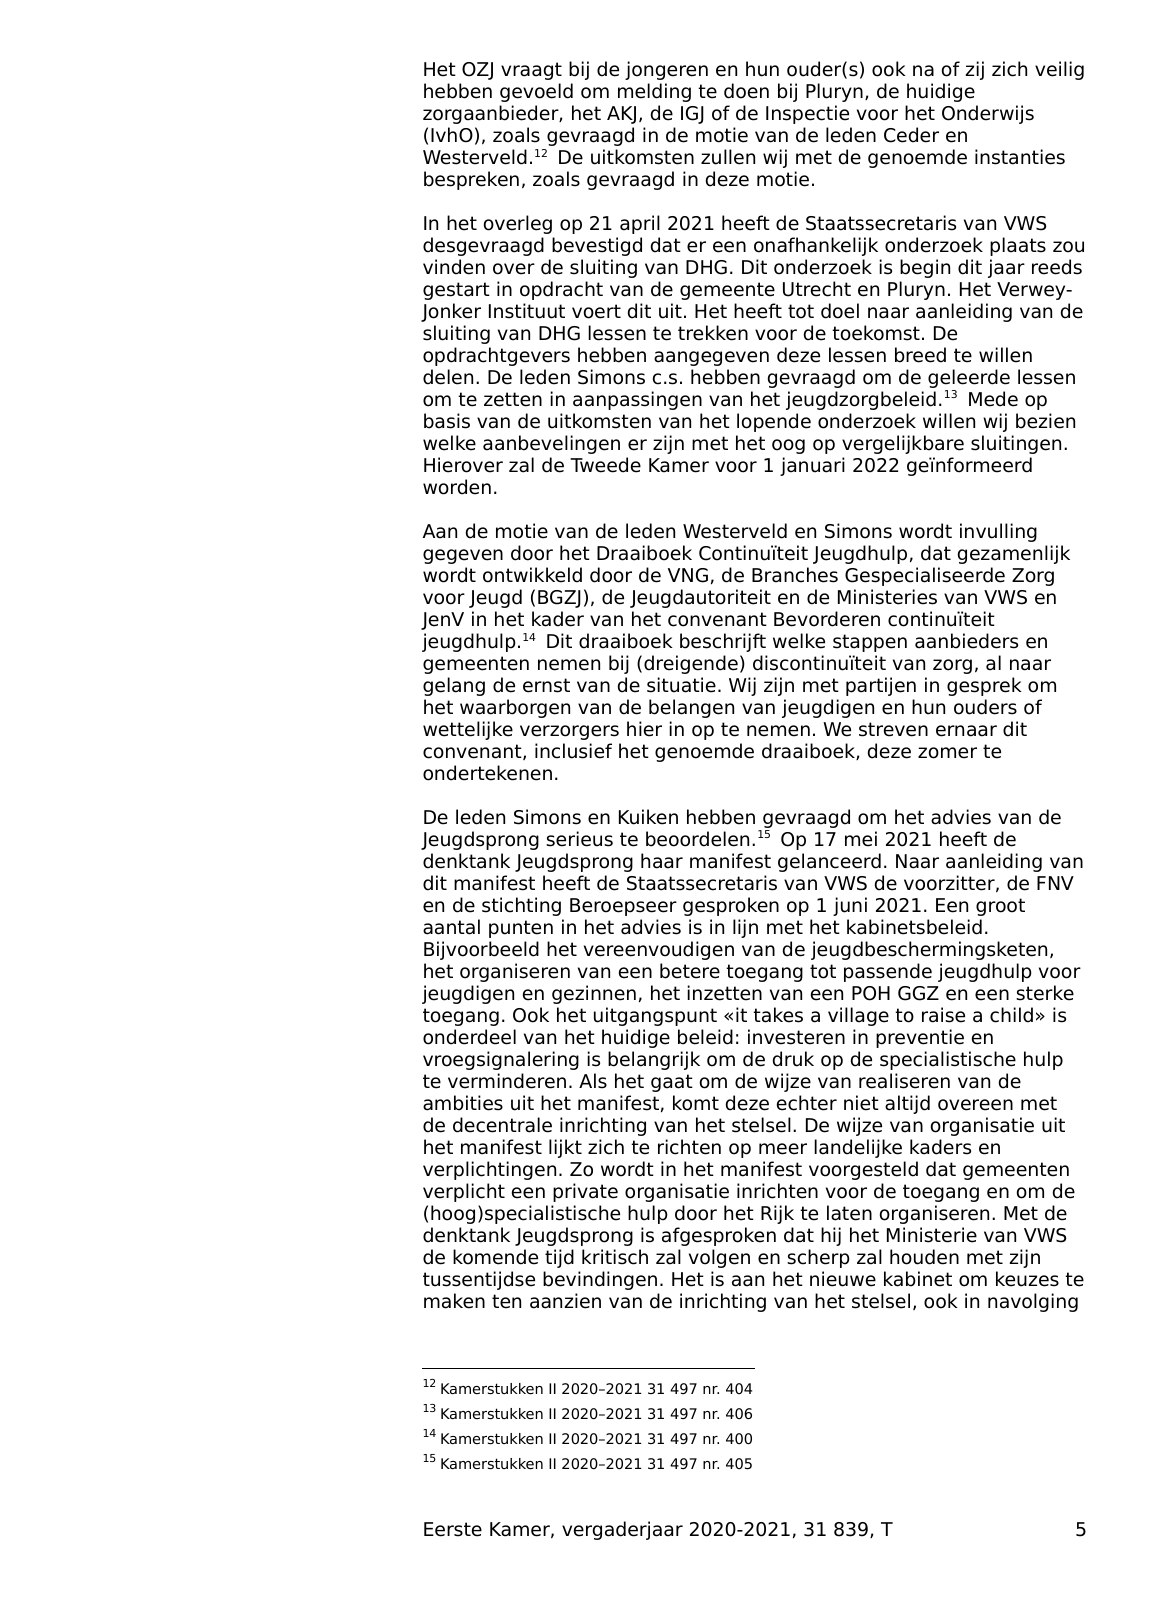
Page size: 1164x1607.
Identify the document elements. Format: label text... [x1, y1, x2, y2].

text Aan de motie van de leden Westerveld en Simons wordt invulling gegeven door het Draaiboek Continuïteit Jeugdhulp, dat gezamenlijk wordt ontwikkeld door de VNG, de Branches Gespecialiseerde Zorg voor Jeugd (BGZJ), de Jeugdautoriteit en de Ministeries van VWS en JenV in het kader van het convenant Bevorderen continuïteit jeugdhulp. Dit draaiboek beschrijft welke stappen aanbieders en gemeenten nemen bij (dreigende) discontinuïteit van zorg, al naar gelang de ernst van de situatie. Wij zijn met partijen in gesprek om het waarborgen van de belangen van jeugdigen en hun ouders of wettelijke verzorgers hier in op te nemen. We streven ernaar dit convenant, inclusief het genoemde draaiboek, deze zomer te ondertekenen. [422, 521, 1087, 785]
text Kamerstukken II 2020–2021 31 497 nr. 405 [422, 1452, 1087, 1474]
text Kamerstukken II 2020–2021 31 497 nr. 400 [422, 1427, 1087, 1449]
text De leden Simons en Kuiken hebben gevraagd om het advies van de Jeugdsprong serieus te beoordelen. Op 17 mei 2021 heeft de denktank Jeugdsprong haar manifest gelanceerd. Naar aanleiding van dit manifest heeft de Staatssecretaris van VWS de voorzitter, de FNV en de stichting Beroepseer gesproken op 1 juni 2021. Een groot aantal punten in het advies is in lijn met het kabinetsbeleid. Bijvoorbeeld het vereenvoudigen van de jeugdbeschermingsketen, het organiseren van een betere toegang tot passende jeugdhulp voor jeugdigen en gezinnen, het inzetten van een POH GGZ en een sterke toegang. Ook het uitgangspunt «it takes a village to raise a child» is onderdeel van het huidige beleid: investeren in preventie en vroegsignalering is belangrijk om de druk op de specialistische hulp te verminderen. Als het gaat om de wijze van realiseren van de ambities uit het manifest, komt deze echter niet altijd overeen met de decentrale inrichting van het stelsel. De wijze van organisatie uit het manifest lijkt zich te richten op meer landelijke kaders en verplichtingen. Zo wordt in het manifest voorgesteld dat gemeenten verplicht een private organisatie inrichten voor de toegang en om de (hoog)specialistische hulp door het Rijk te laten organiseren. Met de denktank Jeugdsprong is afgesproken dat hij het Ministerie van VWS de komende tijd kritisch zal volgen en scherp zal houden met zijn tussentijdse bevindingen. Het is aan het nieuwe kabinet om keuzes te maken ten aanzien van de inrichting van het stelsel, ook in navolging [422, 807, 1087, 1312]
text Kamerstukken II 2020–2021 31 497 nr. 404 [422, 1377, 1087, 1399]
text In het overleg op 21 april 2021 heeft de Staatssecretaris van VWS desgevraagd bevestigd dat er een onafhankelijk onderzoek plaats zou vinden over de sluiting van DHG. Dit onderzoek is begin dit jaar reeds gestart in opdracht van de gemeente Utrecht en Pluryn. Het Verwey-Jonker Instituut voert dit uit. Het heeft tot doel naar aanleiding van de sluiting van DHG lessen te trekken voor de toekomst. De opdrachtgevers hebben aangegeven deze lessen breed te willen delen. De leden Simons c.s. hebben gevraagd om de geleerde lessen om te zetten in aanpassingen van het jeugdzorgbeleid. Mede op basis van de uitkomsten van het lopende onderzoek willen wij bezien welke aanbevelingen er zijn met het oog op vergelijkbare sluitingen. Hierover zal de Tweede Kamer voor 1 januari 2022 geïnformeerd worden. [422, 213, 1087, 499]
text Kamerstukken II 2020–2021 31 497 nr. 406 [422, 1402, 1087, 1424]
text Het OZJ vraagt bij de jongeren en hun ouder(s) ook na of zij zich veilig hebben gevoeld om melding te doen bij Pluryn, de huidige zorgaanbieder, het AKJ, de IGJ of de Inspectie voor het Onderwijs (IvhO), zoals gevraagd in de motie van de leden Ceder en Westerveld. De uitkomsten zullen wij met de genoemde instanties bespreken, zoals gevraagd in deze motie. [422, 59, 1087, 191]
